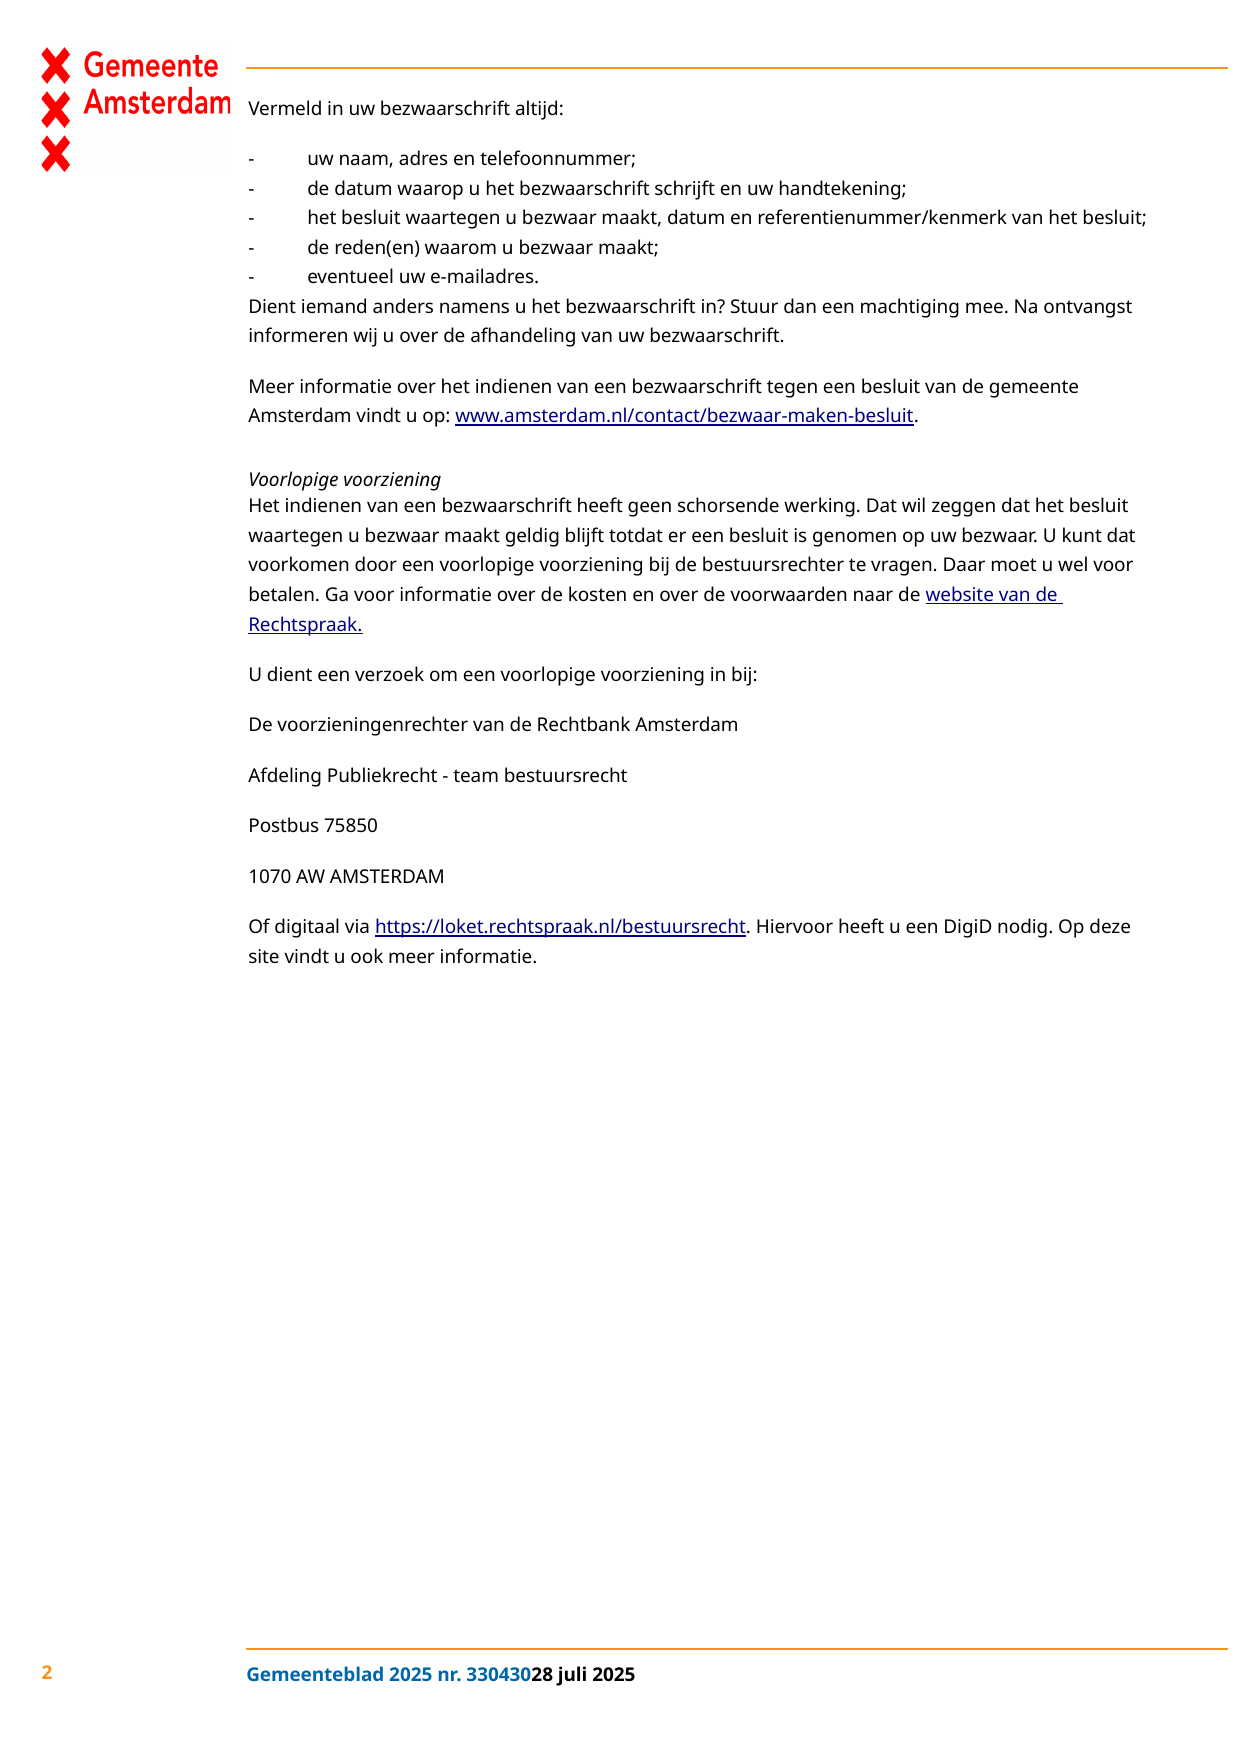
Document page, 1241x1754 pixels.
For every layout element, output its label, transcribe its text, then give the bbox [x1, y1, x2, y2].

text Meer informatie over het indienen van een bezwaarschrift tegen een besluit van de gemeente Amsterdam vindt u op: www.amsterdam.nl/contact/bezwaar-maken-besluit. [248, 373, 1152, 428]
text Voorlopige voorziening [248, 467, 1152, 492]
list de datum waarop u het bezwaarschrift schrijft en uw handtekening; [248, 175, 1152, 201]
list het besluit waartegen u bezwaar maakt, datum en referentienummer/kenmerk van het besluit; [248, 204, 1152, 230]
text U dient een verzoek om een voorlopige voorziening in bij: [248, 661, 1152, 687]
text Vermeld in uw bezwaarschrift altijd: [248, 95, 1152, 121]
text De voorzieningenrechter van de Rechtbank Amsterdam [248, 712, 1152, 737]
list uw naam, adres en telefoonnummer; [248, 145, 1152, 171]
list eventueel uw e-mailadres. [248, 263, 1152, 289]
text Het indienen van een bezwaarschrift heeft geen schorsende werking. Dat wil zeggen dat het besluit waartegen u bezwaar maakt geldig blijft totdat er een besluit is genomen op uw bezwaar. U kunt dat voorkomen door een voorlopige voorziening bij de bestuursrechter te vragen. Daar moet u wel voor betalen. Ga voor informatie over de kosten en over de voorwaarden naar de website van de Rechtspraak. [248, 492, 1152, 636]
list de reden(en) waarom u bezwaar maakt; [248, 234, 1152, 260]
picture [41, 47, 231, 172]
text Dient iemand anders namens u het bezwaarschrift in? Stuur dan een machtiging mee. Na ontvangst informeren wij u over de afhandeling van uw bezwaarschrift. [248, 293, 1152, 348]
text Of digitaal via https://loket.rechtspraak.nl/bestuursrecht. Hiervoor heeft u een DigiD nodig. Op deze site vindt u ook meer informatie. [248, 913, 1152, 968]
text 1070 AW AMSTERDAM [248, 863, 1152, 888]
text Postbus 75850 [248, 812, 1152, 838]
text Afdeling Publiekrecht - team bestuursrecht [248, 762, 1152, 788]
